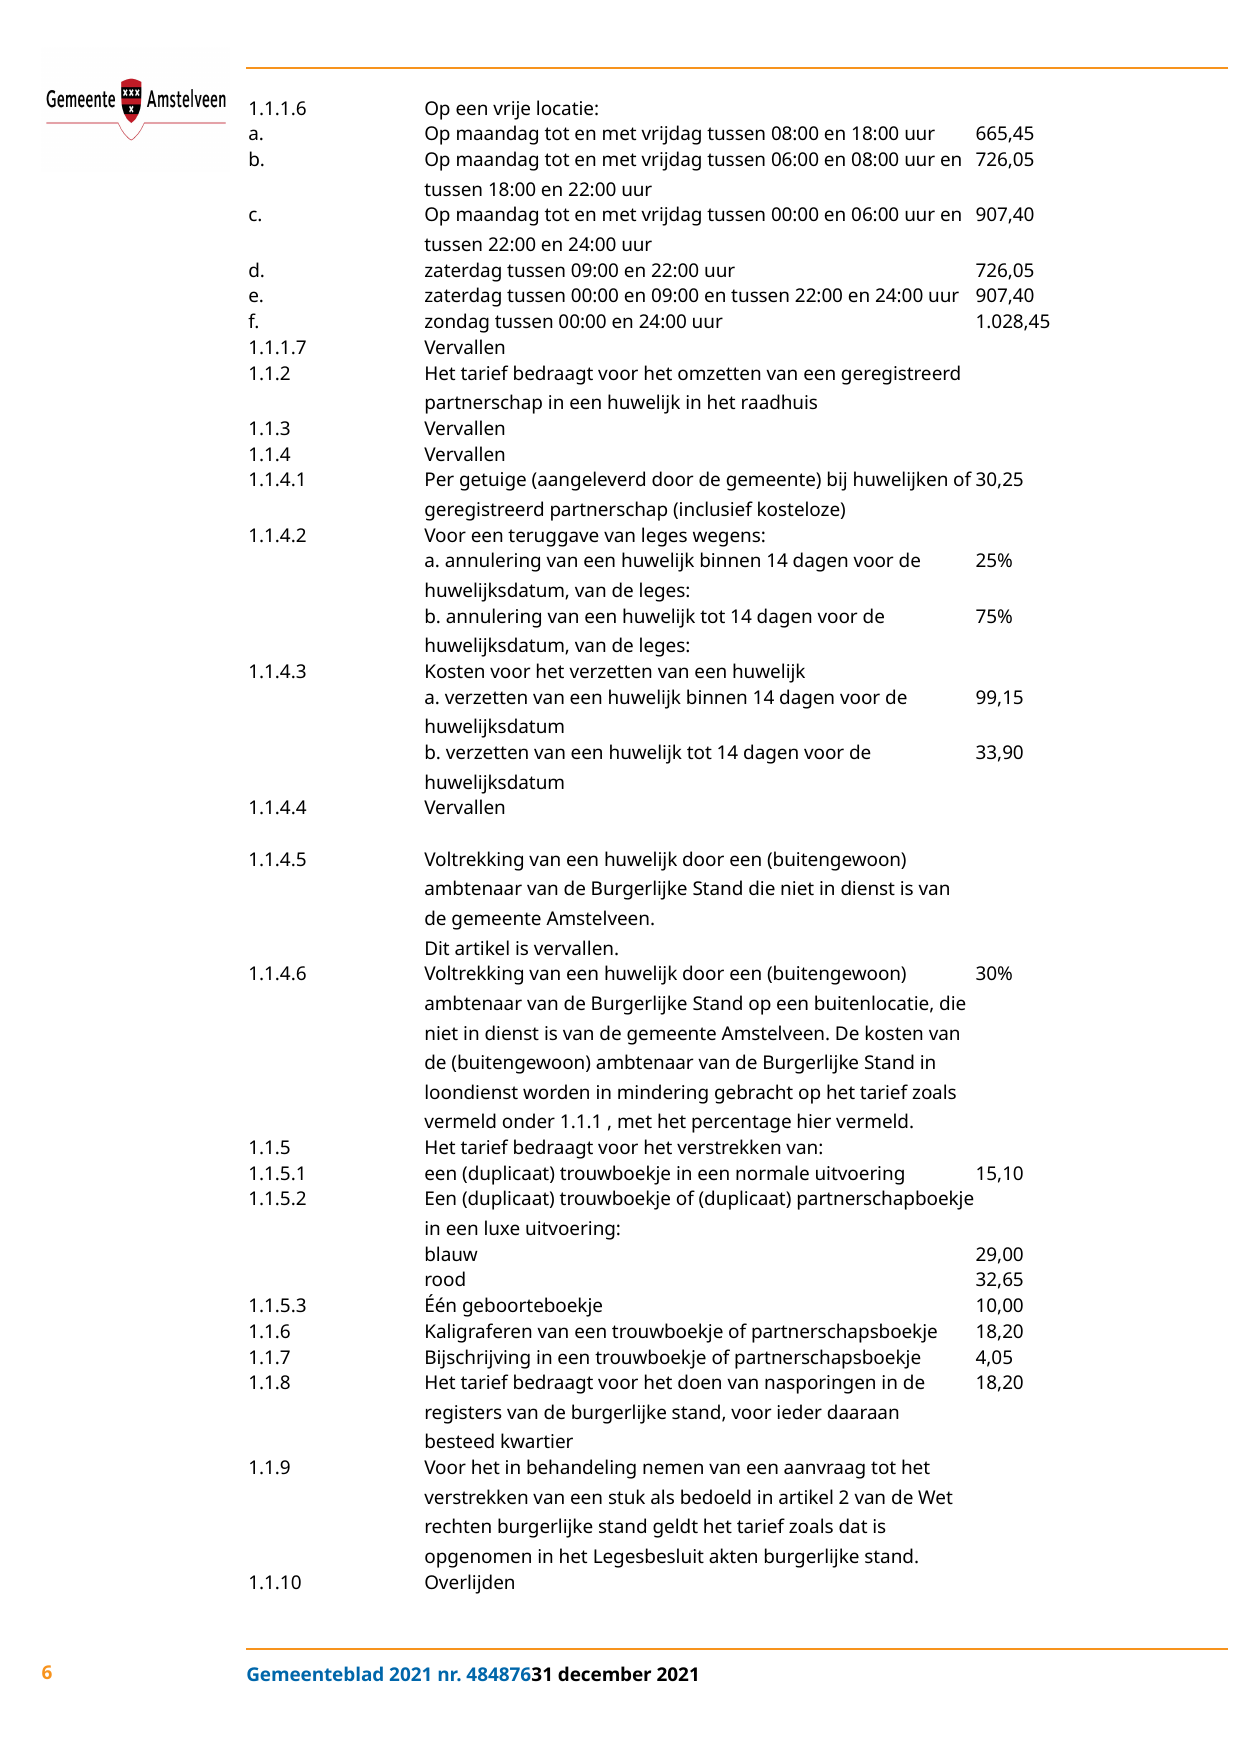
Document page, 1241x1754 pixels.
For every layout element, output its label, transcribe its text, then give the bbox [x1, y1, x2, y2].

table_cell zondag tussen 00:00 en 24:00 uur [424, 308, 975, 334]
table_cell c. [248, 202, 424, 257]
table_cell Een (duplicaat) trouwboekje of (duplicaat) partnerschapboekje in een luxe uitvoering: [424, 1186, 975, 1241]
table_cell Één geboorteboekje [424, 1293, 975, 1318]
table_cell Per getuige (aangeleverd door de gemeente) bij huwelijken of geregistreerd partnerschap (inclusief kosteloze) [424, 467, 975, 522]
table_cell f. [248, 308, 424, 334]
table_cell 1.1.3 [248, 415, 424, 441]
table_cell een (duplicaat) trouwboekje in een normale uitvoering [424, 1160, 975, 1186]
table_cell 1.1.4.6 [248, 961, 424, 1134]
table_cell Vervallen [424, 334, 975, 360]
table_cell 1.1.5.2 [248, 1186, 424, 1241]
table_cell [975, 1455, 1152, 1569]
table_cell [975, 658, 1152, 684]
table_cell 1.1.4.2 [248, 522, 424, 548]
table_cell [975, 1134, 1152, 1160]
table_cell 1.1.4.1 [248, 467, 424, 522]
table_cell 1.1.6 [248, 1318, 424, 1344]
table_cell 25% [975, 548, 1152, 603]
table_cell 1.1.8 [248, 1370, 424, 1454]
table_cell [975, 522, 1152, 548]
table_cell Op maandag tot en met vrijdag tussen 06:00 en 08:00 uur en tussen 18:00 en 22:00 uur [424, 146, 975, 202]
table_cell Het tarief bedraagt voor het doen van nasporingen in de registers van de burgerlijke stand, voor ieder daaraan besteed kwartier [424, 1370, 975, 1454]
table_cell 1.1.5.1 [248, 1160, 424, 1186]
table_cell [248, 820, 424, 846]
table_cell 1.1.2 [248, 360, 424, 415]
table_cell 18,20 [975, 1370, 1152, 1454]
table_cell [424, 820, 975, 846]
table_cell 1.1.5.3 [248, 1293, 424, 1318]
table_cell b. verzetten van een huwelijk tot 14 dagen voor de huwelijksdatum [424, 739, 975, 794]
table_cell 10,00 [975, 1293, 1152, 1318]
table_cell Kaligraferen van een trouwboekje of partnerschapsboekje [424, 1318, 975, 1344]
table_cell Vervallen [424, 415, 975, 441]
table_cell 1.1.9 [248, 1455, 424, 1569]
table_cell 726,05 [975, 146, 1152, 202]
table_cell [975, 846, 1152, 961]
table_cell Vervallen [424, 441, 975, 467]
table_cell 1.028,45 [975, 308, 1152, 334]
table_cell [248, 684, 424, 739]
table_cell [248, 603, 424, 658]
table_cell 30% [975, 961, 1152, 1134]
table_cell 4,05 [975, 1344, 1152, 1369]
table_cell 29,00 [975, 1241, 1152, 1267]
table_cell [248, 1267, 424, 1292]
table_cell [248, 1241, 424, 1267]
table_cell 15,10 [975, 1160, 1152, 1186]
table_cell 75% [975, 603, 1152, 658]
table_cell 32,65 [975, 1267, 1152, 1292]
table_cell zaterdag tussen 00:00 en 09:00 en tussen 22:00 en 24:00 uur [424, 283, 975, 308]
table_cell 18,20 [975, 1318, 1152, 1344]
table_cell 1.1.1.6 [248, 95, 424, 121]
table_cell [975, 1186, 1152, 1241]
table_cell 1.1.4.3 [248, 658, 424, 684]
table_cell 907,40 [975, 283, 1152, 308]
table_cell Vervallen [424, 795, 975, 820]
table_cell Bijschrijving in een trouwboekje of partnerschapsboekje [424, 1344, 975, 1369]
table_cell a. annulering van een huwelijk binnen 14 dagen voor de huwelijksdatum, van de leges: [424, 548, 975, 603]
table_cell a. [248, 121, 424, 146]
table_cell 1.1.5 [248, 1134, 424, 1160]
table_cell e. [248, 283, 424, 308]
table_cell Voltrekking van een huwelijk door een (buitengewoon) ambtenaar van de Burgerlijke Stand die niet in dienst is van de gemeente Amstelveen. Dit artikel is vervallen. [424, 846, 975, 961]
table_cell Voor het in behandeling nemen van een aanvraag tot het verstrekken van een stuk als bedoeld in artikel 2 van de Wet rechten burgerlijke stand geldt het tarief zoals dat is opgenomen in het Legesbesluit akten burgerlijke stand. [424, 1455, 975, 1569]
table_cell rood [424, 1267, 975, 1292]
table_cell Op maandag tot en met vrijdag tussen 08:00 en 18:00 uur [424, 121, 975, 146]
table_cell zaterdag tussen 09:00 en 22:00 uur [424, 257, 975, 283]
table_cell Overlijden [424, 1569, 975, 1595]
table_cell Voltrekking van een huwelijk door een (buitengewoon) ambtenaar van de Burgerlijke Stand op een buitenlocatie, die niet in dienst is van de gemeente Amstelveen. De kosten van de (buitengewoon) ambtenaar van de Burgerlijke Stand in loondienst worden in mindering gebracht op het tarief zoals vermeld onder 1.1.1 , met het percentage hier vermeld. [424, 961, 975, 1134]
table_cell 99,15 [975, 684, 1152, 739]
table_cell [975, 360, 1152, 415]
table_cell 1.1.4.5 [248, 846, 424, 961]
table_cell 726,05 [975, 257, 1152, 283]
table_cell [975, 1569, 1152, 1595]
table_cell Het tarief bedraagt voor het verstrekken van: [424, 1134, 975, 1160]
table_cell Het tarief bedraagt voor het omzetten van een geregistreerd partnerschap in een huwelijk in het raadhuis [424, 360, 975, 415]
table_cell Op een vrije locatie: [424, 95, 975, 121]
table_cell b. [248, 146, 424, 202]
table_cell 1.1.4.4 [248, 795, 424, 820]
table_cell blauw [424, 1241, 975, 1267]
table_cell 1.1.7 [248, 1344, 424, 1369]
table_cell Voor een teruggave van leges wegens: [424, 522, 975, 548]
table_cell b. annulering van een huwelijk tot 14 dagen voor de huwelijksdatum, van de leges: [424, 603, 975, 658]
table_cell [975, 95, 1152, 121]
table_cell 30,25 [975, 467, 1152, 522]
table_cell [975, 441, 1152, 467]
table_cell 1.1.1.7 [248, 334, 424, 360]
table_cell 33,90 [975, 739, 1152, 794]
table_cell 1.1.10 [248, 1569, 424, 1595]
table_cell [975, 820, 1152, 846]
table_cell [248, 739, 424, 794]
table_cell Op maandag tot en met vrijdag tussen 00:00 en 06:00 uur en tussen 22:00 en 24:00 uur [424, 202, 975, 257]
table_cell Kosten voor het verzetten van een huwelijk [424, 658, 975, 684]
table_cell [248, 548, 424, 603]
table_cell 907,40 [975, 202, 1152, 257]
table_cell [975, 415, 1152, 441]
table_cell a. verzetten van een huwelijk binnen 14 dagen voor de huwelijksdatum [424, 684, 975, 739]
table_cell 1.1.4 [248, 441, 424, 467]
table_cell 665,45 [975, 121, 1152, 146]
table_cell d. [248, 257, 424, 283]
table_cell [975, 795, 1152, 820]
picture [41, 47, 231, 172]
table_cell [975, 334, 1152, 360]
